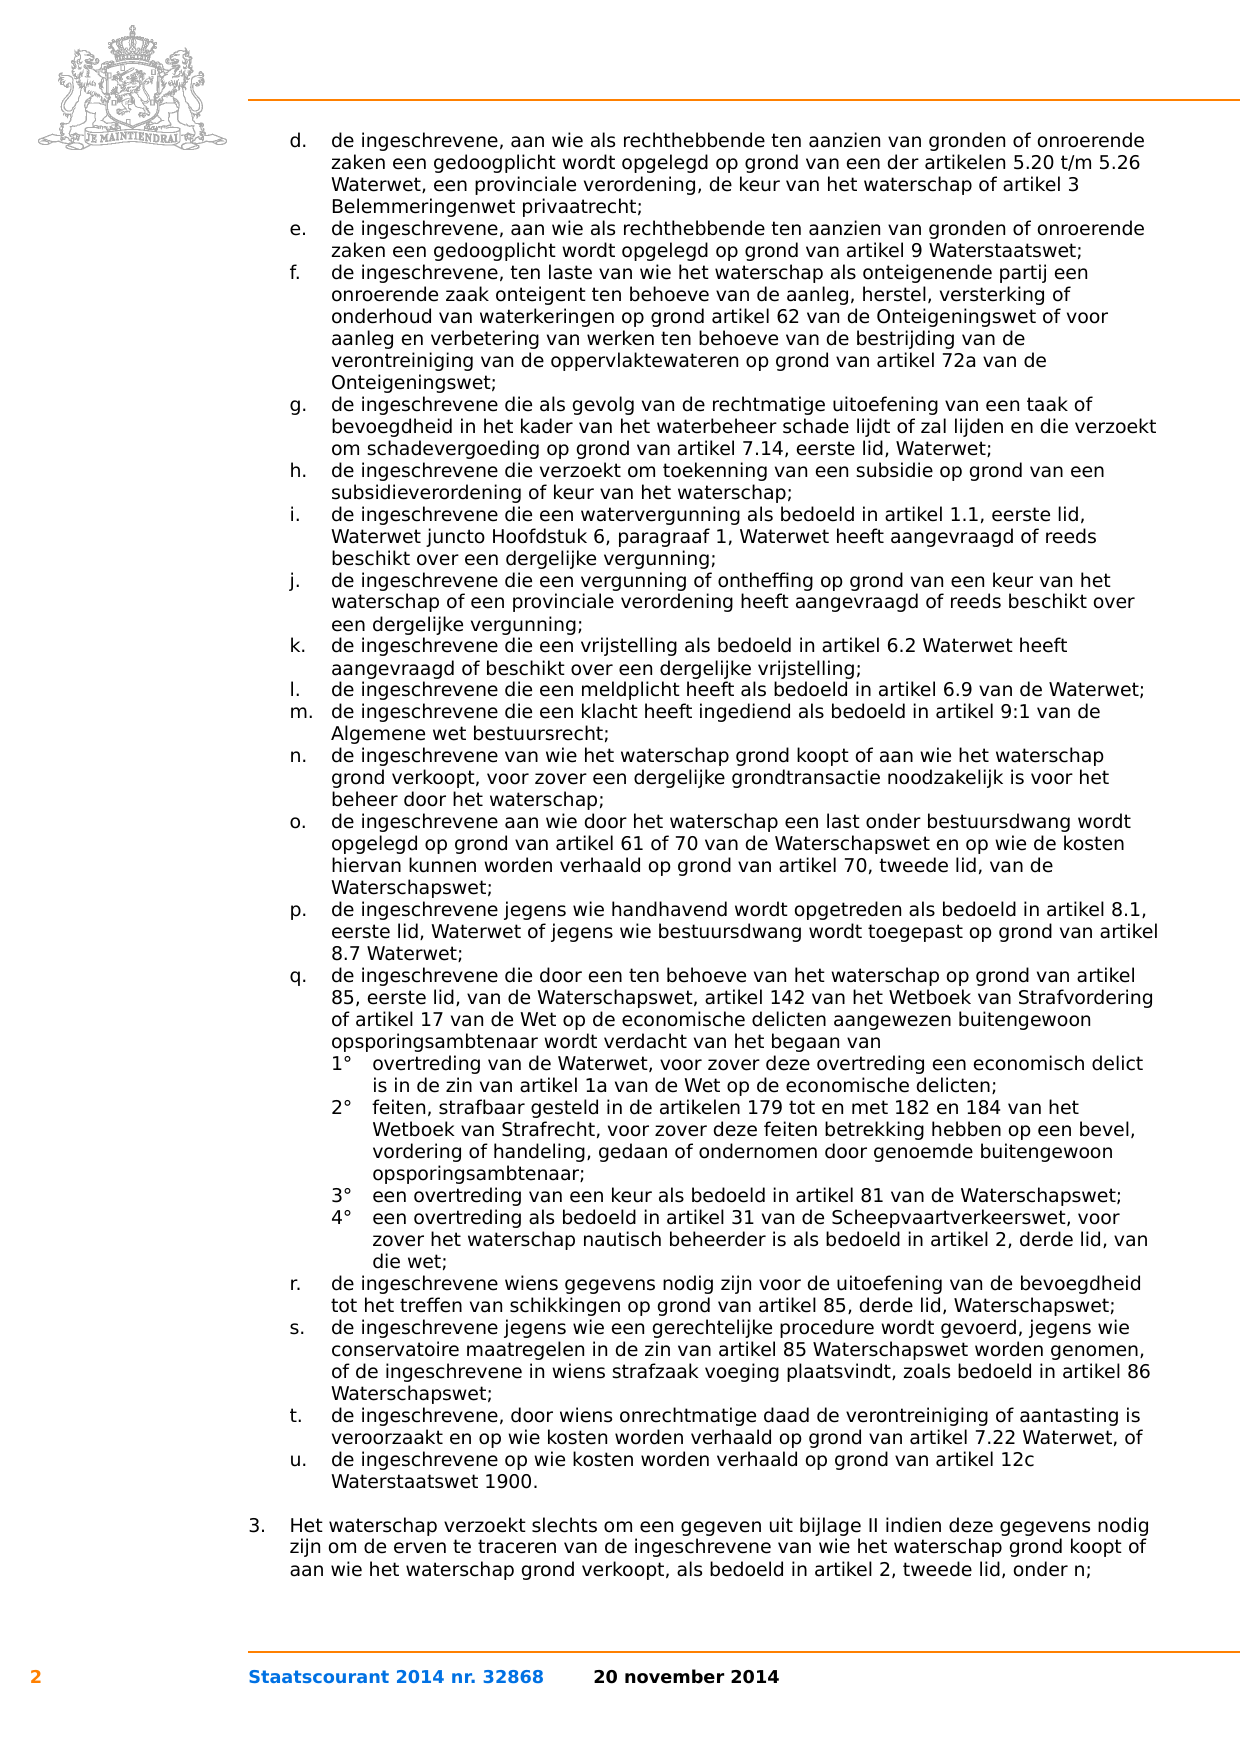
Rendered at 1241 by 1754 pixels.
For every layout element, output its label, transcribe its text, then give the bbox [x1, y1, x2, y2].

text d. de ingeschrevene, aan wie als rechthebbende ten aanzien van gronden of onroerende zaken een gedoogplicht wordt opgelegd op grond van een der artikelen 5.20 t/m 5.26 Waterwet, een provinciale verordening, de keur van het waterschap of artikel 3 Belemmeringenwet privaatrecht; [289, 130, 1163, 218]
text f. de ingeschrevene, ten laste van wie het waterschap als onteigenende partij een onroerende zaak onteigent ten behoeve van de aanleg, herstel, versterking of onderhoud van waterkeringen op grond artikel 62 van de Onteigeningswet of voor aanleg en verbetering van werken ten behoeve van de bestrijding van de verontreiniging van de oppervlaktewateren op grond van artikel 72a van de Onteigeningswet; [289, 262, 1163, 394]
picture [38, 25, 227, 150]
text k. de ingeschrevene die een vrijstelling als bedoeld in artikel 6.2 Waterwet heeft aangevraagd of beschikt over een dergelijke vrijstelling; [289, 635, 1163, 679]
text h. de ingeschrevene die verzoekt om toekenning van een subsidie op grond van een subsidieverordening of keur van het waterschap; [289, 459, 1163, 503]
text p. de ingeschrevene jegens wie handhavend wordt opgetreden als bedoeld in artikel 8.1, eerste lid, Waterwet of jegens wie bestuursdwang wordt toegepast op grond van artikel 8.7 Waterwet; [289, 899, 1163, 965]
text t. de ingeschrevene, door wiens onrechtmatige daad de verontreiniging of aantasting is veroorzaakt en op wie kosten worden verhaald op grond van artikel 7.22 Waterwet, of [289, 1405, 1163, 1449]
text j. de ingeschrevene die een vergunning of ontheffing op grond van een keur van het waterschap of een provinciale verordening heeft aangevraagd of reeds beschikt over een dergelijke vergunning; [289, 569, 1163, 635]
text s. de ingeschrevene jegens wie een gerechtelijke procedure wordt gevoerd, jegens wie conservatoire maatregelen in de zin van artikel 85 Waterschapswet worden genomen, of de ingeschrevene in wiens strafzaak voeging plaatsvindt, zoals bedoeld in artikel 86 Waterschapswet; [289, 1317, 1163, 1405]
text g. de ingeschrevene die als gevolg van de rechtmatige uitoefening van een taak of bevoegdheid in het kader van het waterbeheer schade lijdt of zal lijden en die verzoekt om schadevergoeding op grond van artikel 7.14, eerste lid, Waterwet; [289, 394, 1163, 459]
text i. de ingeschrevene die een watervergunning als bedoeld in artikel 1.1, eerste lid, Waterwet juncto Hoofdstuk 6, paragraaf 1, Waterwet heeft aangevraagd of reeds beschikt over een dergelijke vergunning; [289, 503, 1163, 569]
text u. de ingeschrevene op wie kosten worden verhaald op grond van artikel 12c Waterstaatswet 1900. [289, 1449, 1163, 1493]
text q. de ingeschrevene die door een ten behoeve van het waterschap op grond van artikel 85, eerste lid, van de Waterschapswet, artikel 142 van het Wetboek van Strafvordering of artikel 17 van de Wet op de economische delicten aangewezen buitengewoon opsporingsambtenaar wordt verdacht van het begaan van [289, 965, 1163, 1053]
text 2° feiten, strafbaar gesteld in de artikelen 179 tot en met 182 en 184 van het Wetboek van Strafrecht, voor zover deze feiten betrekking hebben op een bevel, vordering of handeling, gedaan of ondernomen door genoemde buitengewoon opsporingsambtenaar; [331, 1097, 1163, 1185]
text 1° overtreding van de Waterwet, voor zover deze overtreding een economisch delict is in de zin van artikel 1a van de Wet op de economische delicten; [331, 1053, 1163, 1097]
text m. de ingeschrevene die een klacht heeft ingediend als bedoeld in artikel 9:1 van de Algemene wet bestuursrecht; [289, 701, 1163, 745]
text l. de ingeschrevene die een meldplicht heeft als bedoeld in artikel 6.9 van de Waterwet; [289, 679, 1163, 701]
text n. de ingeschrevene van wie het waterschap grond koopt of aan wie het waterschap grond verkoopt, voor zover een dergelijke grondtransactie noodzakelijk is voor het beheer door het waterschap; [289, 745, 1163, 811]
text e. de ingeschrevene, aan wie als rechthebbende ten aanzien van gronden of onroerende zaken een gedoogplicht wordt opgelegd op grond van artikel 9 Waterstaatswet; [289, 218, 1163, 262]
text 3. Het waterschap verzoekt slechts om een gegeven uit bijlage II indien deze gegevens nodig zijn om de erven te traceren van de ingeschrevene van wie het waterschap grond koopt of aan wie het waterschap grond verkoopt, als bedoeld in artikel 2, tweede lid, onder n; [248, 1514, 1163, 1580]
text r. de ingeschrevene wiens gegevens nodig zijn voor de uitoefening van de bevoegdheid tot het treffen van schikkingen op grond van artikel 85, derde lid, Waterschapswet; [289, 1273, 1163, 1317]
text o. de ingeschrevene aan wie door het waterschap een last onder bestuursdwang wordt opgelegd op grond van artikel 61 of 70 van de Waterschapswet en op wie de kosten hiervan kunnen worden verhaald op grond van artikel 70, tweede lid, van de Waterschapswet; [289, 811, 1163, 899]
text 3° een overtreding van een keur als bedoeld in artikel 81 van de Waterschapswet; [331, 1185, 1163, 1207]
text 4° een overtreding als bedoeld in artikel 31 van de Scheepvaartverkeerswet, voor zover het waterschap nautisch beheerder is als bedoeld in artikel 2, derde lid, van die wet; [331, 1207, 1163, 1273]
